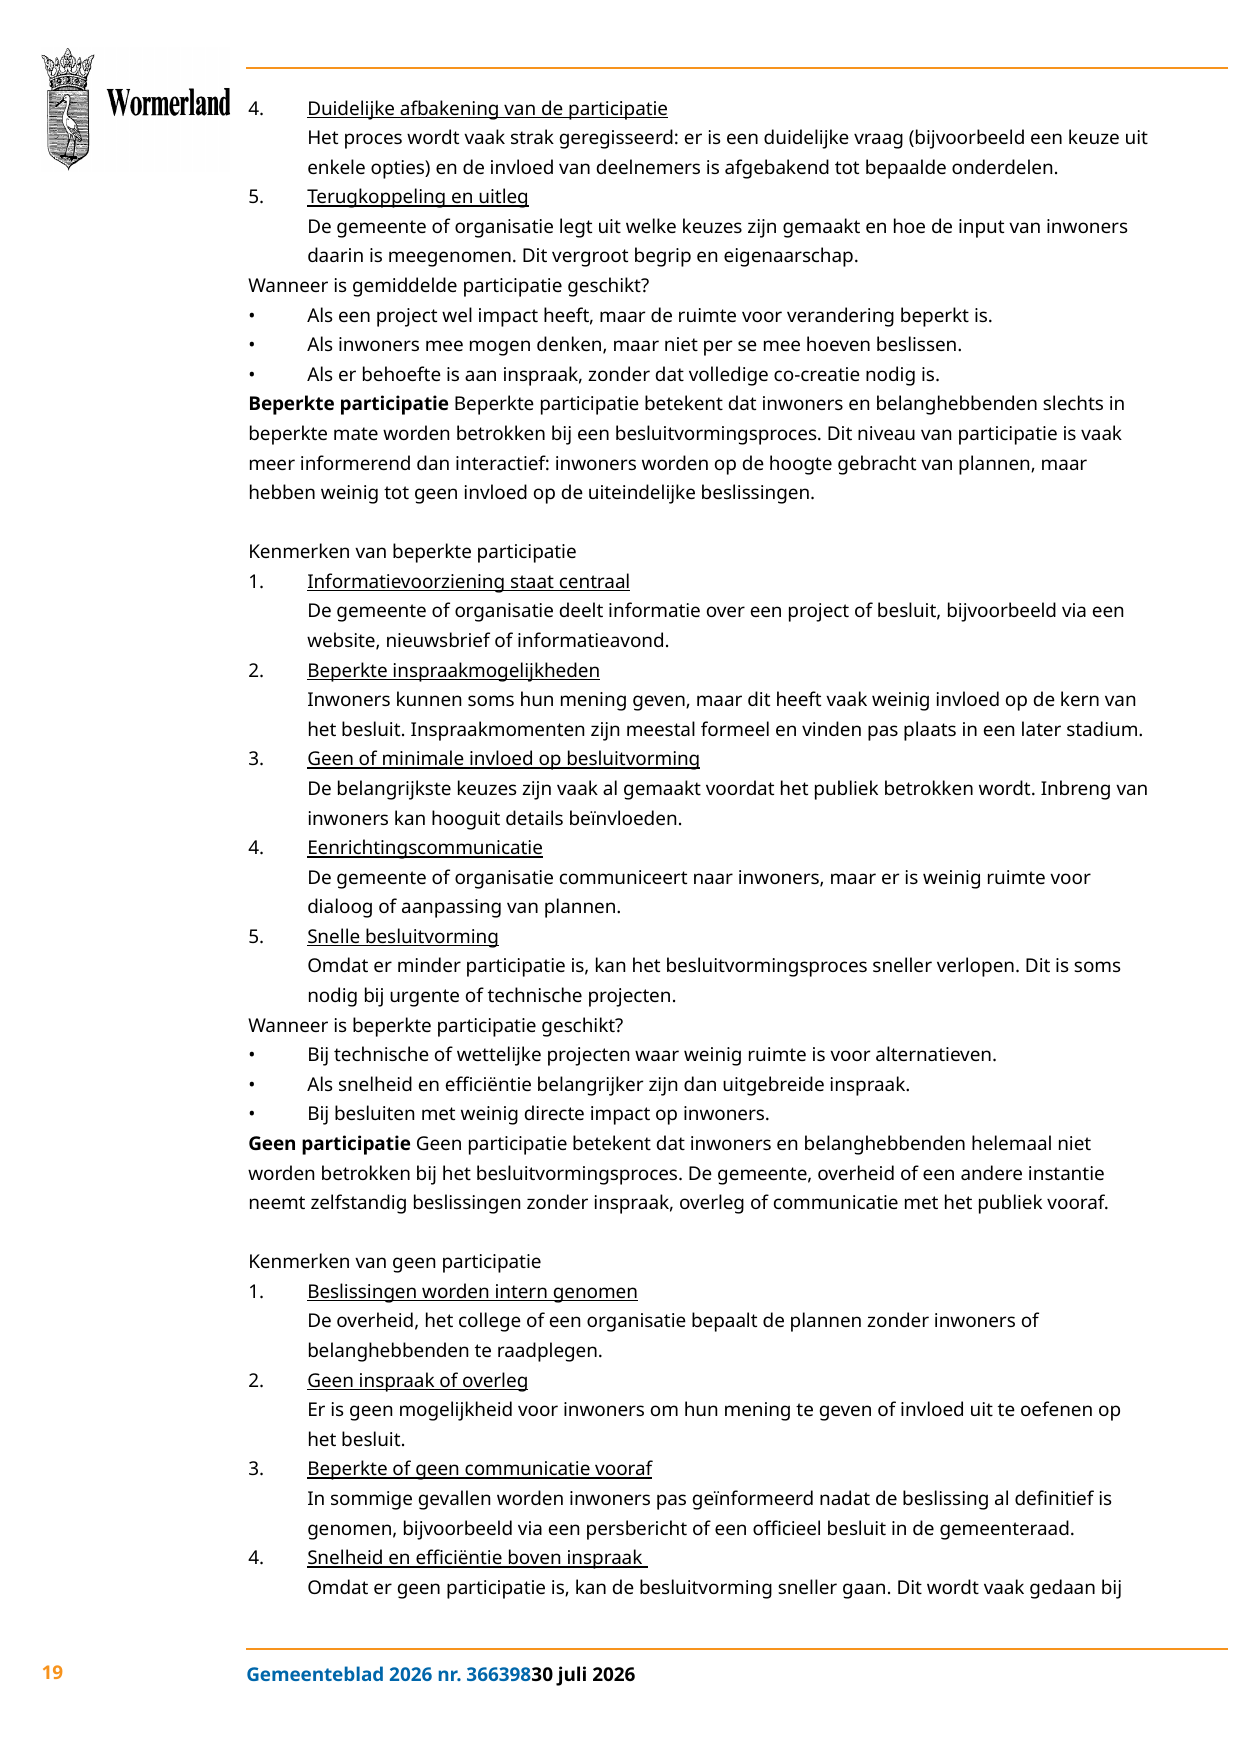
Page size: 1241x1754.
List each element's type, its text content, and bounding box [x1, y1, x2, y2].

list Als er behoefte is aan inspraak, zonder dat volledige co-creatie nodig is. [248, 361, 1152, 387]
picture [41, 47, 231, 172]
text Geen participatie Geen participatie betekent dat inwoners en belanghebbenden helemaal niet worden betrokken bij het besluitvormingsproces. De gemeente, overheid of een andere instantie neemt zelfstandig beslissingen zonder inspraak, overleg of communicatie met het publiek vooraf. [248, 1130, 1152, 1215]
list Geen inspraak of overleg [248, 1367, 1152, 1393]
list Bij technische of wettelijke projecten waar weinig ruimte is voor alternatieven. [248, 1041, 1152, 1067]
list De gemeente of organisatie communiceert naar inwoners, maar er is weinig ruimte voor dialoog of aanpassing van plannen. [248, 864, 1152, 919]
text Kenmerken van beperkte participatie [248, 538, 1152, 564]
list Beperkte of geen communicatie vooraf [248, 1456, 1152, 1481]
list Beslissingen worden intern genomen [248, 1278, 1152, 1304]
list Als een project wel impact heeft, maar de ruimte voor verandering beperkt is. [248, 302, 1152, 328]
text Beperkte participatie Beperkte participatie betekent dat inwoners en belanghebbenden slechts in beperkte mate worden betrokken bij een besluitvormingsproces. Dit niveau van participatie is vaak meer informerend dan interactief: inwoners worden op de hoogte gebracht van plannen, maar hebben weinig tot geen invloed op de uiteindelijke beslissingen. [248, 391, 1152, 505]
list Als inwoners mee mogen denken, maar niet per se mee hoeven beslissen. [248, 331, 1152, 357]
list Snelle besluitvorming [248, 923, 1152, 949]
list Er is geen mogelijkheid voor inwoners om hun mening te geven of invloed uit te oefenen op het besluit. [248, 1396, 1152, 1452]
list Duidelijke afbakening van de participatie [248, 95, 1152, 121]
list Geen of minimale invloed op besluitvorming [248, 746, 1152, 771]
list Beperkte inspraakmogelijkheden [248, 657, 1152, 683]
list Eenrichtingscommunicatie [248, 834, 1152, 860]
list Terugkoppeling en uitleg [248, 183, 1152, 209]
text Kenmerken van geen participatie [248, 1248, 1152, 1274]
list Snelheid en efficiëntie boven inspraak [248, 1544, 1152, 1570]
text Wanneer is beperkte participatie geschikt? [248, 1012, 1152, 1038]
text Wanneer is gemiddelde participatie geschikt? [248, 272, 1152, 298]
list De overheid, het college of een organisatie bepaalt de plannen zonder inwoners of belanghebbenden te raadplegen. [248, 1308, 1152, 1363]
list Als snelheid en efficiëntie belangrijker zijn dan uitgebreide inspraak. [248, 1071, 1152, 1097]
list Bij besluiten met weinig directe impact op inwoners. [248, 1101, 1152, 1126]
list Het proces wordt vaak strak geregisseerd: er is een duidelijke vraag (bijvoorbeeld een keuze uit enkele opties) en de invloed van deelnemers is afgebakend tot bepaalde onderdelen. [248, 124, 1152, 180]
list Informatievoorziening staat centraal [248, 568, 1152, 594]
list Omdat er geen participatie is, kan de besluitvorming sneller gaan. Dit wordt vaak gedaan bij [248, 1574, 1152, 1600]
list De belangrijkste keuzes zijn vaak al gemaakt voordat het publiek betrokken wordt. Inbreng van inwoners kan hooguit details beïnvloeden. [248, 775, 1152, 831]
list Inwoners kunnen soms hun mening geven, maar dit heeft vaak weinig invloed op de kern van het besluit. Inspraakmomenten zijn meestal formeel en vinden pas plaats in een later stadium. [248, 686, 1152, 742]
list De gemeente of organisatie legt uit welke keuzes zijn gemaakt en hoe de input van inwoners daarin is meegenomen. Dit vergroot begrip en eigenaarschap. [248, 213, 1152, 268]
list In sommige gevallen worden inwoners pas geïnformeerd nadat de beslissing al definitief is genomen, bijvoorbeeld via een persbericht of een officieel besluit in de gemeenteraad. [248, 1485, 1152, 1541]
list Omdat er minder participatie is, kan het besluitvormingsproces sneller verlopen. Dit is soms nodig bij urgente of technische projecten. [248, 953, 1152, 1008]
list De gemeente of organisatie deelt informatie over een project of besluit, bijvoorbeeld via een website, nieuwsbrief of informatieavond. [248, 598, 1152, 653]
